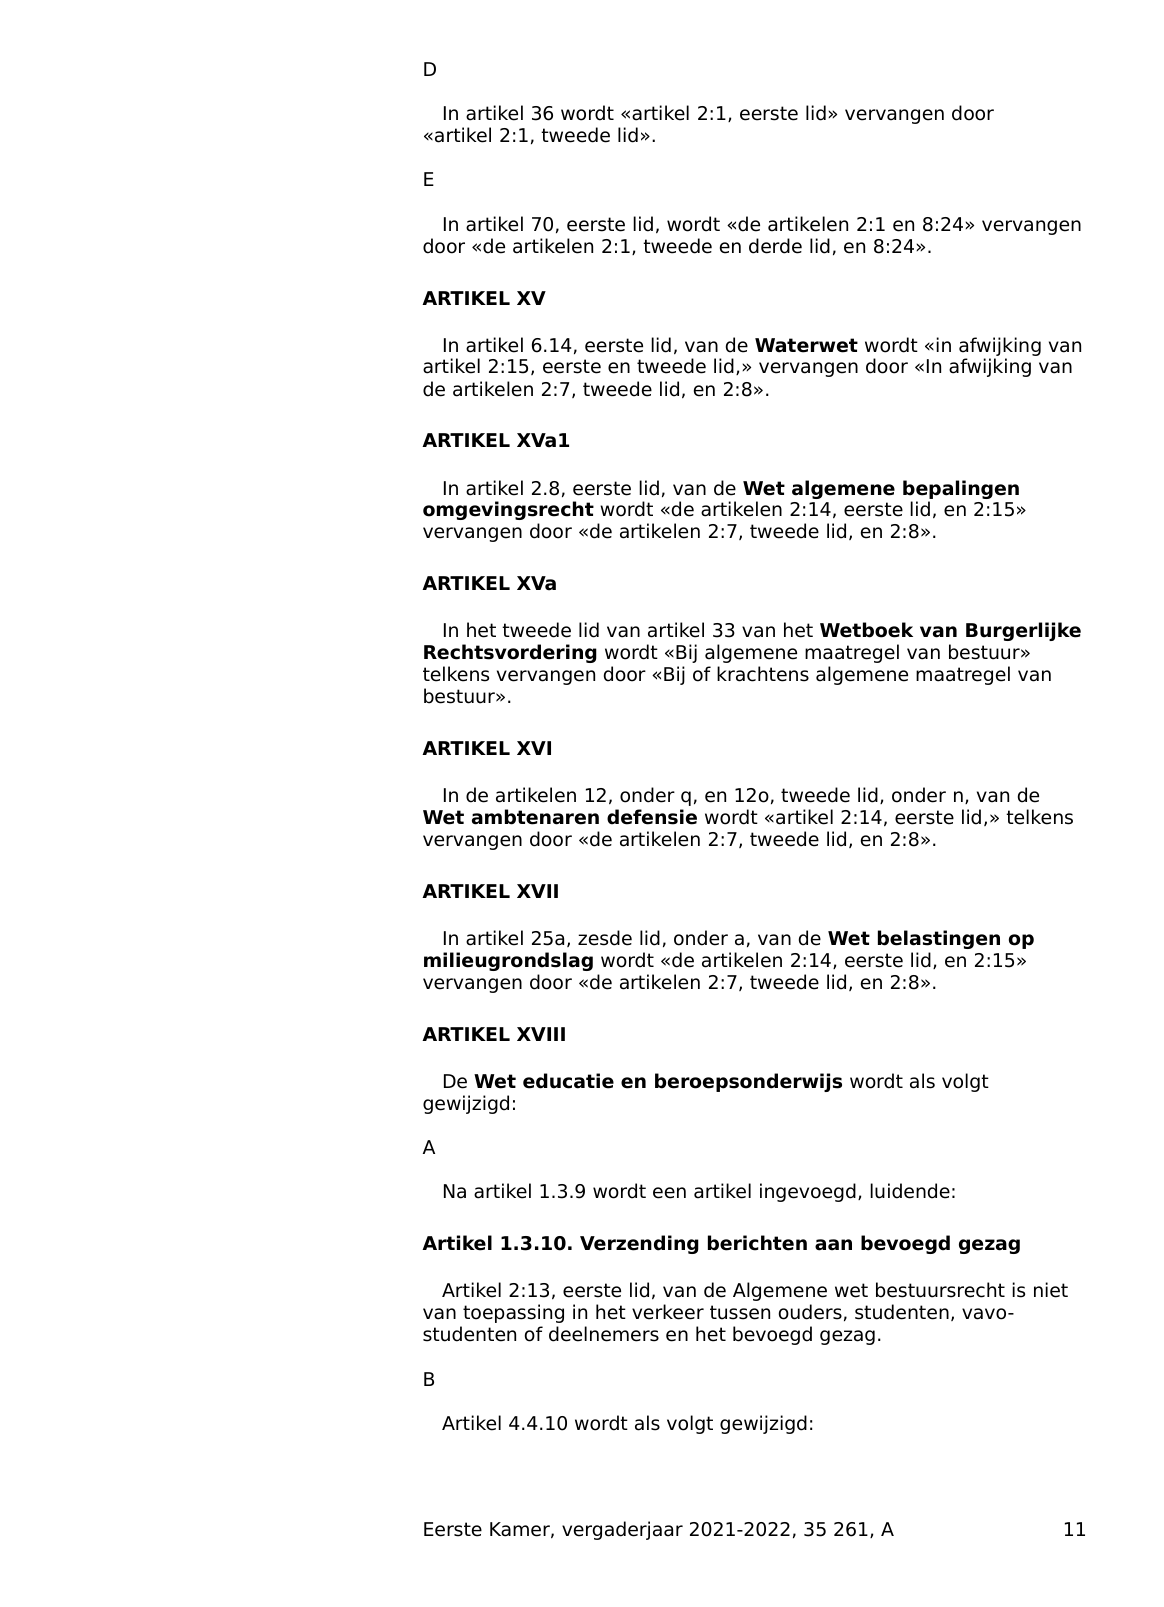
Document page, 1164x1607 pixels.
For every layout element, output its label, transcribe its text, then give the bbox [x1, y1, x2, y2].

text In artikel 25a, zesde lid, onder a, van de Wet belastingen op milieugrondslag wordt «de artikelen 2:14, eerste lid, en 2:15» vervangen door «de artikelen 2:7, tweede lid, en 2:8». [422, 928, 1087, 994]
text A [422, 1137, 1087, 1159]
text B [422, 1368, 1087, 1390]
text In het tweede lid van artikel 33 van het Wetboek van Burgerlijke Rechtsvordering wordt «Bij algemene maatregel van bestuur» telkens vervangen door «Bij of krachtens algemene maatregel van bestuur». [422, 620, 1087, 708]
subtitle ARTIKEL XVa [422, 573, 1087, 595]
subtitle ARTIKEL XVI [422, 738, 1087, 760]
subtitle ARTIKEL XVa1 [422, 430, 1087, 452]
text Na artikel 1.3.9 wordt een artikel ingevoegd, luidende: [422, 1181, 1087, 1203]
text In artikel 2.8, eerste lid, van de Wet algemene bepalingen omgevingsrecht wordt «de artikelen 2:14, eerste lid, en 2:15» vervangen door «de artikelen 2:7, tweede lid, en 2:8». [422, 477, 1087, 543]
text In artikel 6.14, eerste lid, van de Waterwet wordt «in afwijking van artikel 2:15, eerste en tweede lid,» vervangen door «In afwijking van de artikelen 2:7, tweede lid, en 2:8». [422, 334, 1087, 400]
subtitle ARTIKEL XVII [422, 881, 1087, 903]
subtitle Artikel 1.3.10. Verzending berichten aan bevoegd gezag [422, 1233, 1087, 1255]
text In artikel 36 wordt «artikel 2:1, eerste lid» vervangen door «artikel 2:1, tweede lid». [422, 103, 1087, 147]
text D [422, 59, 1087, 81]
subtitle ARTIKEL XVIII [422, 1024, 1087, 1046]
text Artikel 2:13, eerste lid, van de Algemene wet bestuursrecht is niet van toepassing in het verkeer tussen ouders, studenten, vavo-studenten of deelnemers en het bevoegd gezag. [422, 1280, 1087, 1346]
text In de artikelen 12, onder q, en 12o, tweede lid, onder n, van de Wet ambtenaren defensie wordt «artikel 2:14, eerste lid,» telkens vervangen door «de artikelen 2:7, tweede lid, en 2:8». [422, 785, 1087, 851]
text In artikel 70, eerste lid, wordt «de artikelen 2:1 en 8:24» vervangen door «de artikelen 2:1, tweede en derde lid, en 8:24». [422, 213, 1087, 257]
text Artikel 4.4.10 wordt als volgt gewijzigd: [422, 1413, 1087, 1434]
text De Wet educatie en beroepsonderwijs wordt als volgt gewijzigd: [422, 1071, 1087, 1115]
subtitle ARTIKEL XV [422, 287, 1087, 309]
text E [422, 169, 1087, 191]
